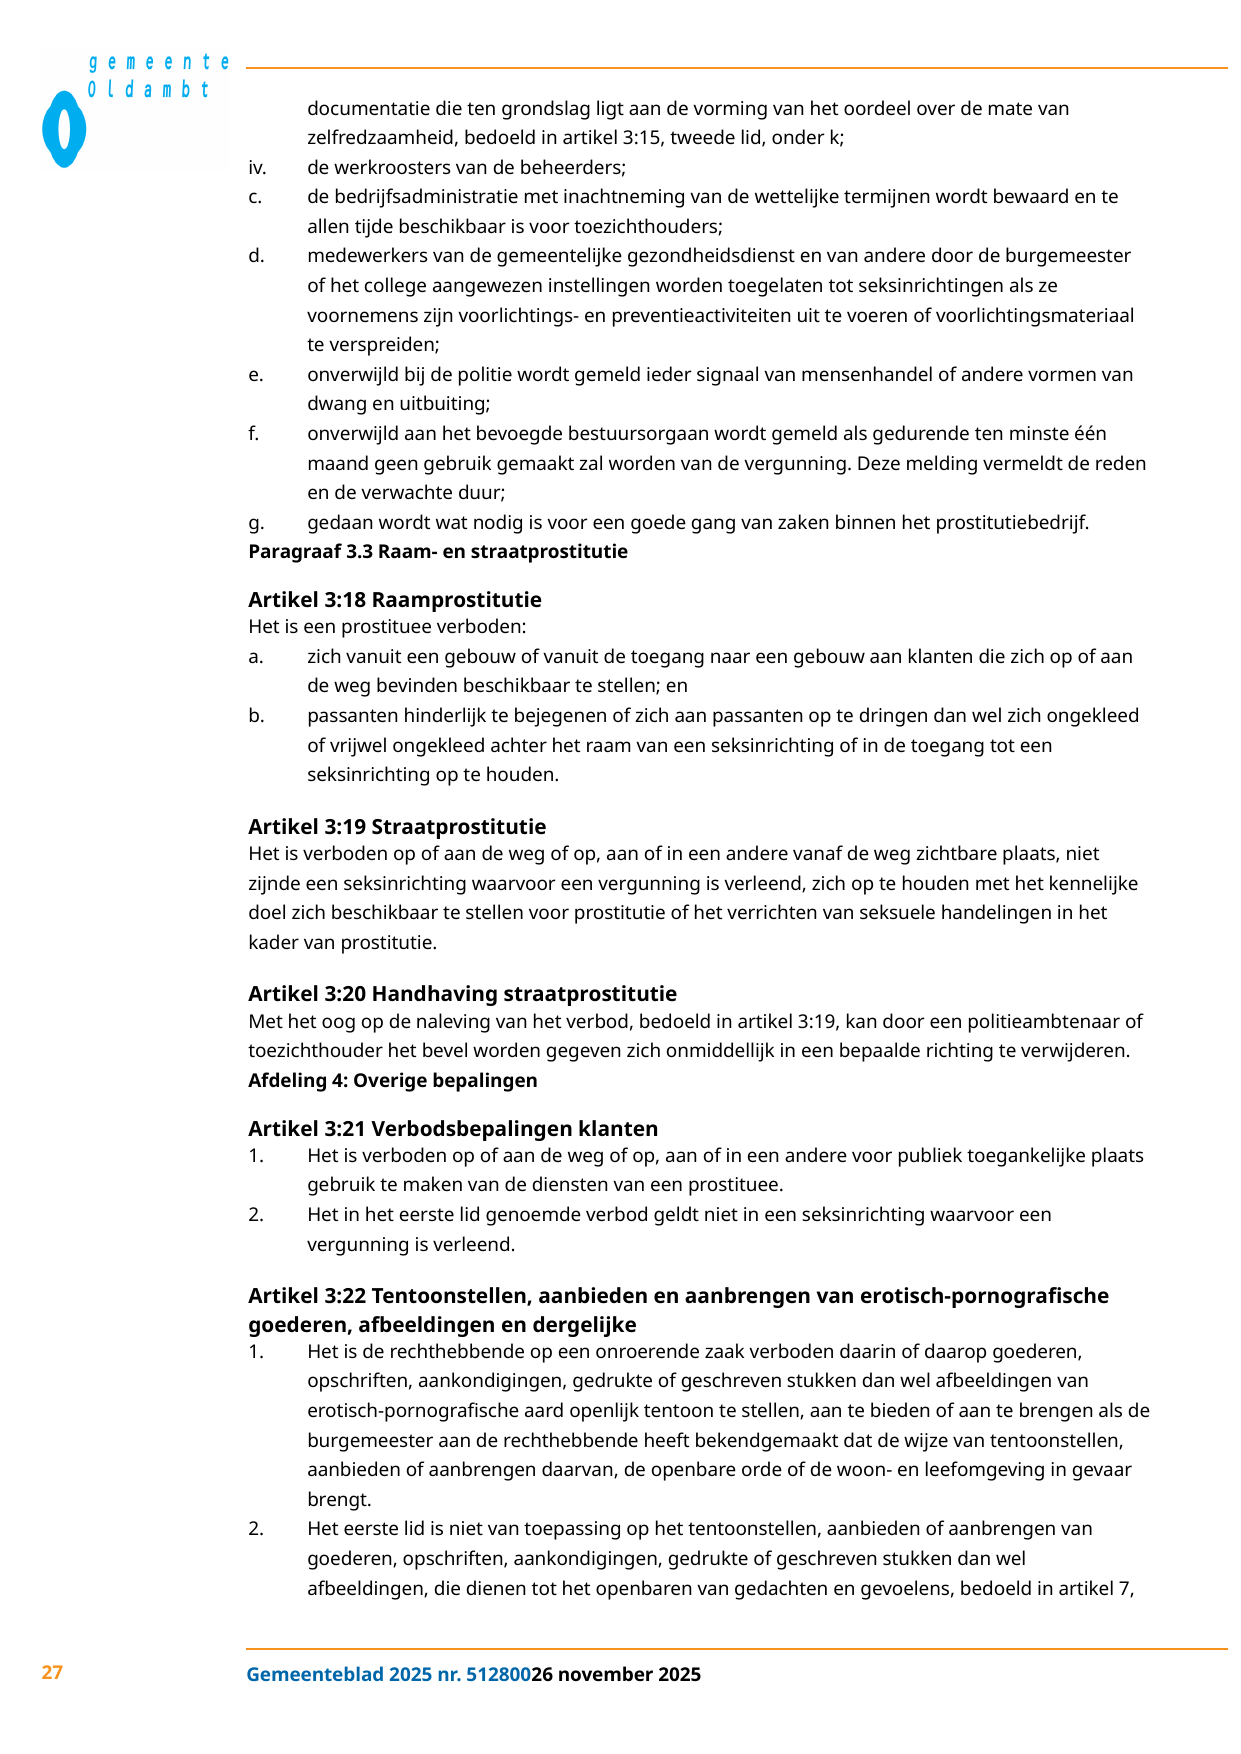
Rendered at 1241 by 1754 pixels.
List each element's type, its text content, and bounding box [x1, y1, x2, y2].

text Het is verboden op of aan de weg of op, aan of in een andere vanaf de weg zichtbare plaats, niet zijnde een seksinrichting waarvoor een vergunning is verleend, zich op te houden met het kennelijke doel zich beschikbaar te stellen voor prostitutie of het verrichten van seksuele handelingen in het kader van prostitutie. [248, 840, 1152, 955]
picture [41, 47, 231, 172]
text Artikel 3:21 Verbodsbepalingen klanten [248, 1114, 1152, 1142]
list de bedrijfsadministratie met inachtneming van de wettelijke termijnen wordt bewaard en te allen tijde beschikbaar is voor toezichthouders; [248, 183, 1152, 239]
list onverwijld bij de politie wordt gemeld ieder signaal van mensenhandel of andere vormen van dwang en uitbuiting; [248, 361, 1152, 416]
list de werkroosters van de beheerders; [248, 154, 1152, 180]
list Het is verboden op of aan de weg of op, aan of in een andere voor publiek toegankelijke plaats gebruik te maken van de diensten van een prostituee. [248, 1142, 1152, 1197]
list gedaan wordt wat nodig is voor een goede gang van zaken binnen het prostitutiebedrijf. [248, 509, 1152, 535]
list zich vanuit een gebouw of vanuit de toegang naar een gebouw aan klanten die zich op of aan de weg bevinden beschikbaar te stellen; en [248, 643, 1152, 698]
list onverwijld aan het bevoegde bestuursorgaan wordt gemeld als gedurende ten minste één maand geen gebruik gemaakt zal worden van de vergunning. Deze melding vermeldt de reden en de verwachte duur; [248, 420, 1152, 505]
list Het in het eerste lid genoemde verbod geldt niet in een seksinrichting waarvoor een vergunning is verleend. [248, 1201, 1152, 1257]
text Het is een prostituee verboden: [248, 613, 1152, 639]
text Afdeling 4: Overige bepalingen [248, 1067, 1152, 1093]
list passanten hinderlijk te bejegenen of zich aan passanten op te dringen dan wel zich ongekleed of vrijwel ongekleed achter het raam van een seksinrichting of in de toegang tot een seksinrichting op te houden. [248, 702, 1152, 787]
list Het is de rechthebbende op een onroerende zaak verboden daarin of daarop goederen, opschriften, aankondigingen, gedrukte of geschreven stukken dan wel afbeeldingen van erotisch-pornografische aard openlijk tentoon te stellen, aan te bieden of aan te brengen als de burgemeester aan de rechthebbende heeft bekendgemaakt dat de wijze van tentoonstellen, aanbieden of aanbrengen daarvan, de openbare orde of de woon- en leefomgeving in gevaar brengt. [248, 1338, 1152, 1512]
text Artikel 3:22 Tentoonstellen, aanbieden en aanbrengen van erotisch-pornografische goederen, afbeeldingen en dergelijke [248, 1281, 1152, 1338]
list documentatie die ten grondslag ligt aan de vorming van het oordeel over de mate van zelfredzaamheid, bedoeld in artikel 3:15, tweede lid, onder k; [248, 95, 1152, 150]
list medewerkers van de gemeentelijke gezondheidsdienst en van andere door de burgemeester of het college aangewezen instellingen worden toegelaten tot seksinrichtingen als ze voornemens zijn voorlichtings- en preventieactiviteiten uit te voeren of voorlichtingsmateriaal te verspreiden; [248, 243, 1152, 357]
text Paragraaf 3.3 Raam- en straatprostitutie [248, 538, 1152, 564]
text Met het oog op de naleving van het verbod, bedoeld in artikel 3:19, kan door een politieambtenaar of toezichthouder het bevel worden gegeven zich onmiddellijk in een bepaalde richting te verwijderen. [248, 1008, 1152, 1063]
text Artikel 3:20 Handhaving straatprostitutie [248, 979, 1152, 1008]
text Artikel 3:19 Straatprostitutie [248, 812, 1152, 840]
list Het eerste lid is niet van toepassing op het tentoonstellen, aanbieden of aanbrengen van goederen, opschriften, aankondigingen, gedrukte of geschreven stukken dan wel afbeeldingen, die dienen tot het openbaren van gedachten en gevoelens, bedoeld in artikel 7, [248, 1516, 1152, 1601]
text Artikel 3:18 Raamprostitutie [248, 585, 1152, 613]
